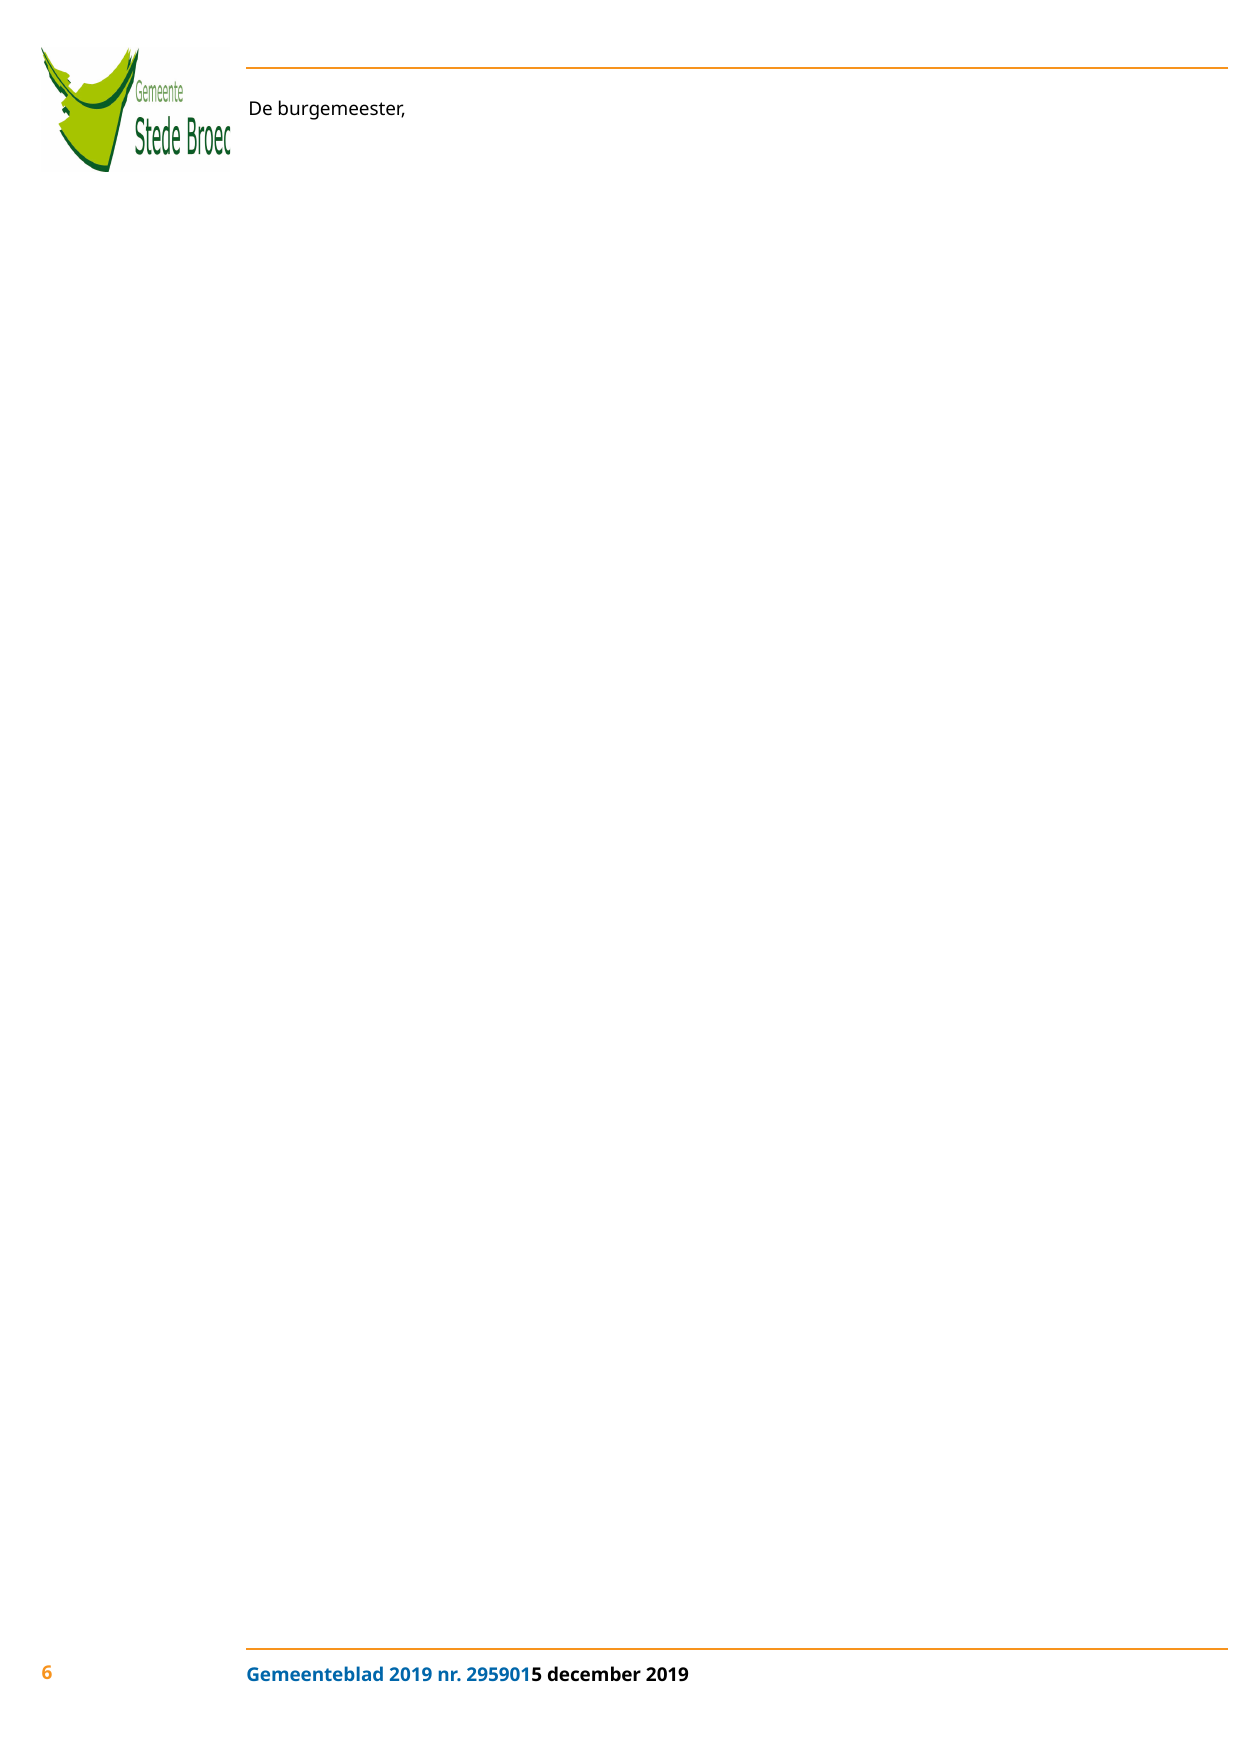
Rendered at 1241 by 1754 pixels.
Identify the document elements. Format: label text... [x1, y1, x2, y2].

picture [41, 47, 231, 172]
text De burgemeester, [248, 95, 1152, 121]
